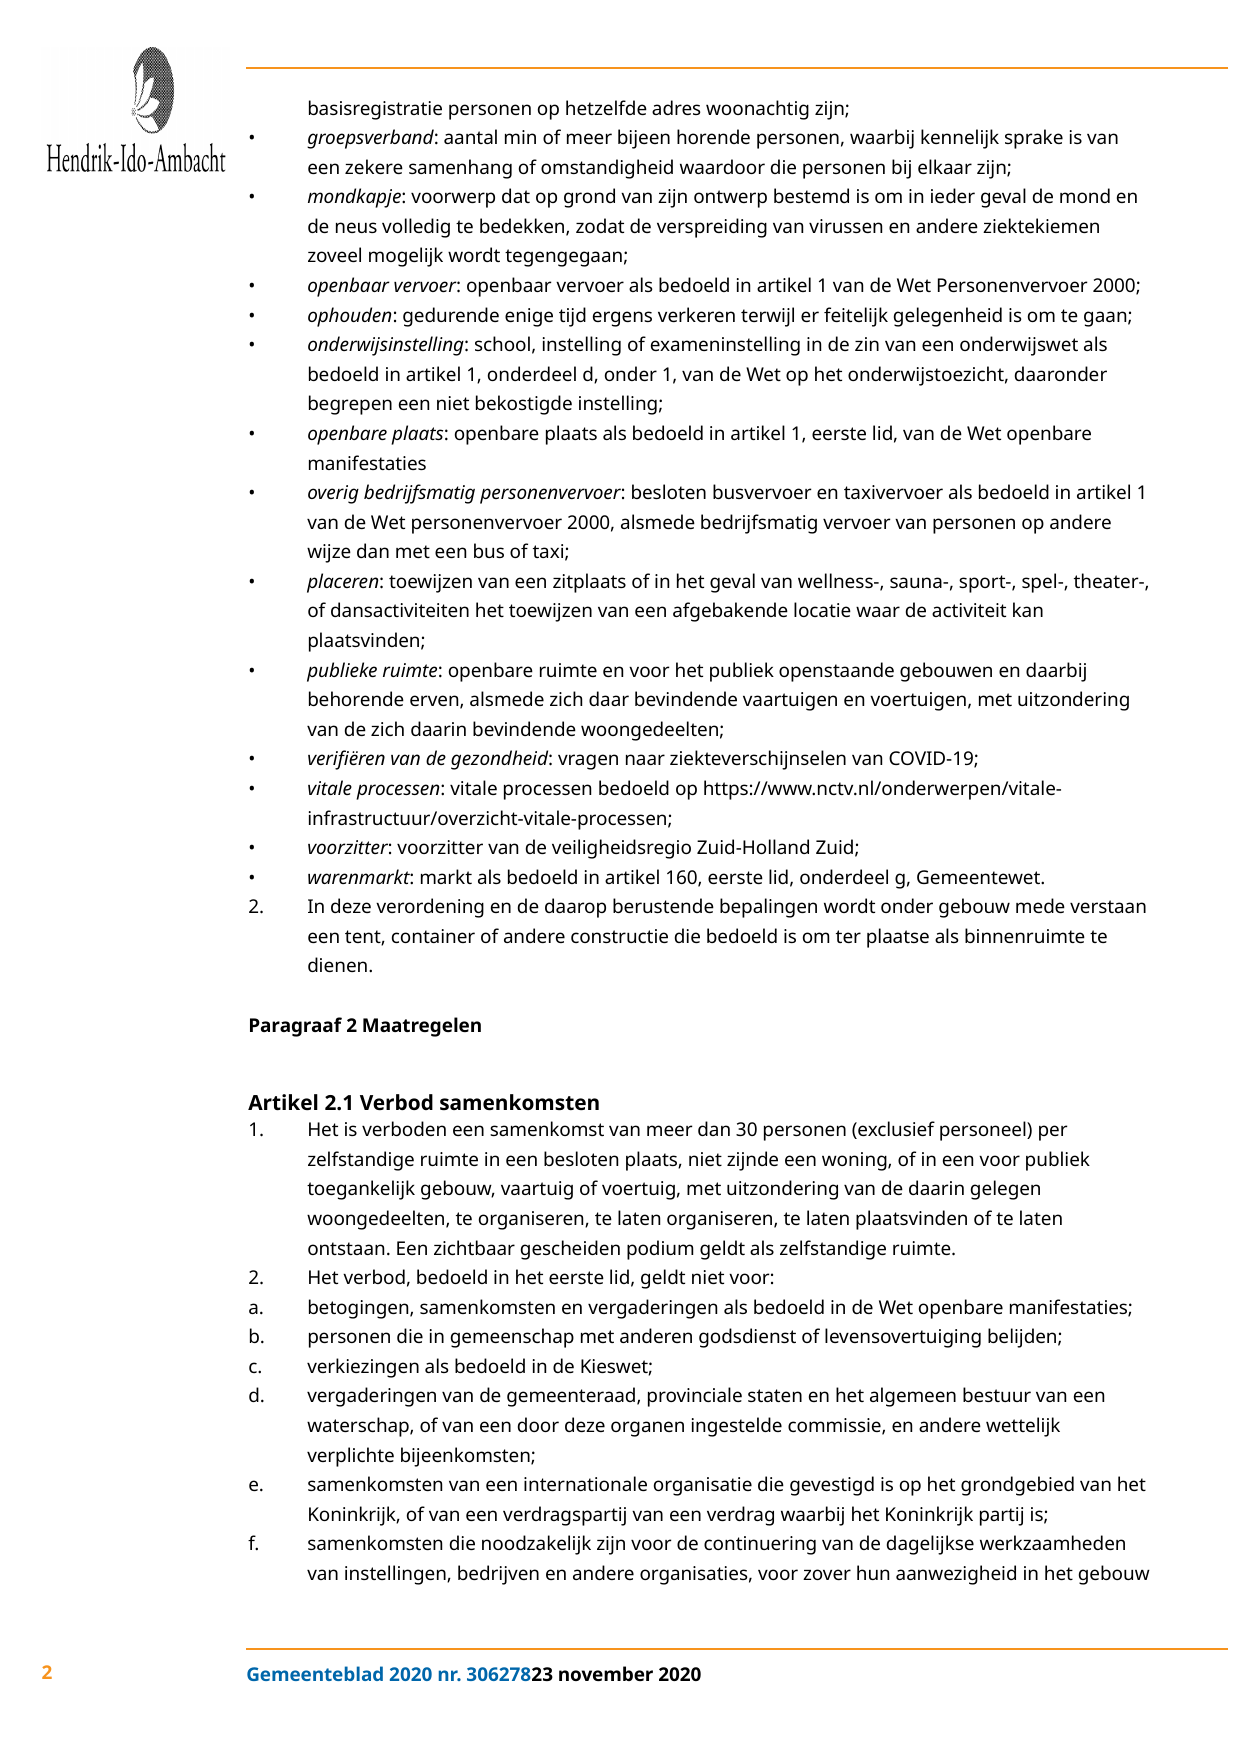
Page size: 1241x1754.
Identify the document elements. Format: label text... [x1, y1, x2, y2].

list openbaar vervoer: openbaar vervoer als bedoeld in artikel 1 van de Wet Personenvervoer 2000; [248, 272, 1152, 298]
list overig bedrijfsmatig personenvervoer: besloten busvervoer en taxivervoer als bedoeld in artikel 1 van de Wet personenvervoer 2000, alsmede bedrijfsmatig vervoer van personen op andere wijze dan met een bus of taxi; [248, 479, 1152, 564]
list voorzitter: voorzitter van de veiligheidsregio Zuid-Holland Zuid; [248, 834, 1152, 860]
text Paragraaf 2 Maatregelen [248, 1012, 1152, 1038]
list Het is verboden een samenkomst van meer dan 30 personen (exclusief personeel) per zelfstandige ruimte in een besloten plaats, niet zijnde een woning, of in een voor publiek toegankelijk gebouw, vaartuig of voertuig, met uitzondering van de daarin gelegen woongedeelten, te organiseren, te laten organiseren, te laten plaatsvinden of te laten ontstaan. Een zichtbaar gescheiden podium geldt als zelfstandige ruimte. [248, 1116, 1152, 1261]
list personen die in gemeenschap met anderen godsdienst of levensovertuiging belijden; [248, 1323, 1152, 1349]
list verifiëren van de gezondheid: vragen naar ziekteverschijnselen van COVID-19; [248, 746, 1152, 771]
list samenkomsten van een internationale organisatie die gevestigd is op het grondgebied van het Koninkrijk, of van een verdragspartij van een verdrag waarbij het Koninkrijk partij is; [248, 1471, 1152, 1527]
list warenmarkt: markt als bedoeld in artikel 160, eerste lid, onderdeel g, Gemeentewet. [248, 864, 1152, 890]
list Het verbod, bedoeld in het eerste lid, geldt niet voor: [248, 1264, 1152, 1290]
list ophouden: gedurende enige tijd ergens verkeren terwijl er feitelijk gelegenheid is om te gaan; [248, 302, 1152, 328]
list verkiezingen als bedoeld in de Kieswet; [248, 1353, 1152, 1379]
list samenkomsten die noodzakelijk zijn voor de continuering van de dagelijkse werkzaamheden van instellingen, bedrijven en andere organisaties, voor zover hun aanwezigheid in het gebouw [248, 1531, 1152, 1586]
picture [41, 47, 231, 172]
list vergaderingen van de gemeenteraad, provinciale staten en het algemeen bestuur van een waterschap, of van een door deze organen ingestelde commissie, en andere wettelijk verplichte bijeenkomsten; [248, 1383, 1152, 1468]
text Artikel 2.1 Verbod samenkomsten [248, 1088, 1152, 1116]
list placeren: toewijzen van een zitplaats of in het geval van wellness-, sauna-, sport-, spel-, theater-, of dansactiviteiten het toewijzen van een afgebakende locatie waar de activiteit kan plaatsvinden; [248, 568, 1152, 653]
list onderwijsinstelling: school, instelling of exameninstelling in de zin van een onderwijswet als bedoeld in artikel 1, onderdeel d, onder 1, van de Wet op het onderwijstoezicht, daaronder begrepen een niet bekostigde instelling; [248, 331, 1152, 416]
list vitale processen: vitale processen bedoeld op https://www.nctv.nl/onderwerpen/vitale-infrastructuur/overzicht-vitale-processen; [248, 775, 1152, 831]
list groepsverband: aantal min of meer bijeen horende personen, waarbij kennelijk sprake is van een zekere samenhang of omstandigheid waardoor die personen bij elkaar zijn; [248, 124, 1152, 180]
list publieke ruimte: openbare ruimte en voor het publiek openstaande gebouwen en daarbij behorende erven, alsmede zich daar bevindende vaartuigen en voertuigen, met uitzondering van de zich daarin bevindende woongedeelten; [248, 657, 1152, 742]
list openbare plaats: openbare plaats als bedoeld in artikel 1, eerste lid, van de Wet openbare manifestaties [248, 420, 1152, 476]
list basisregistratie personen op hetzelfde adres woonachtig zijn; [248, 95, 1152, 121]
list betogingen, samenkomsten en vergaderingen als bedoeld in de Wet openbare manifestaties; [248, 1294, 1152, 1320]
list In deze verordening en de daarop berustende bepalingen wordt onder gebouw mede verstaan een tent, container of andere constructie die bedoeld is om ter plaatse als binnenruimte te dienen. [248, 893, 1152, 978]
list mondkapje: voorwerp dat op grond van zijn ontwerp bestemd is om in ieder geval de mond en de neus volledig te bedekken, zodat de verspreiding van virussen en andere ziektekiemen zoveel mogelijk wordt tegengegaan; [248, 183, 1152, 268]
